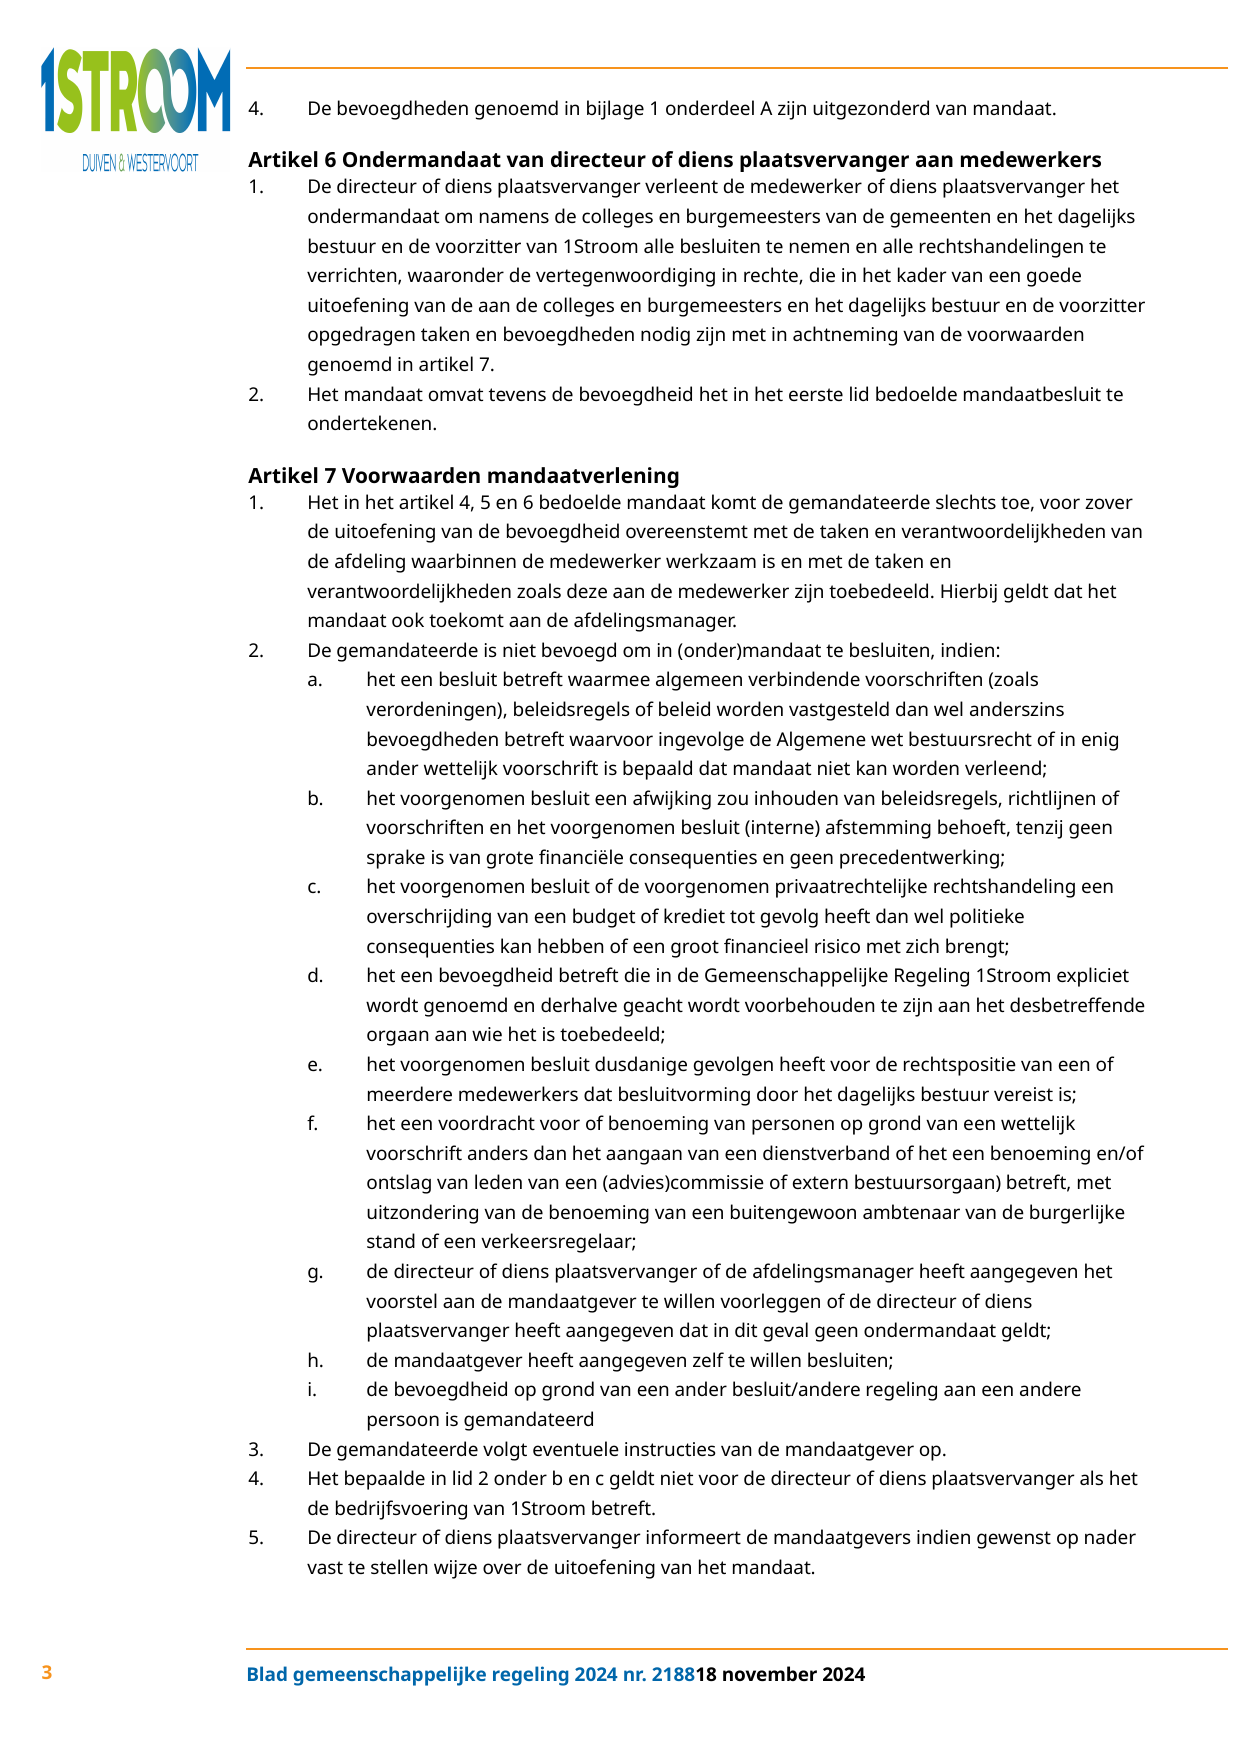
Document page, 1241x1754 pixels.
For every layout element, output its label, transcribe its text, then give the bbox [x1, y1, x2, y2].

list De bevoegdheden genoemd in bijlage 1 onderdeel A zijn uitgezonderd van mandaat. [248, 95, 1152, 121]
list de mandaatgever heeft aangegeven zelf te willen besluiten; [307, 1347, 1152, 1373]
list het voorgenomen besluit of de voorgenomen privaatrechtelijke rechtshandeling een overschrijding van een budget of krediet tot gevolg heeft dan wel politieke consequenties kan hebben of een groot financieel risico met zich brengt; [307, 874, 1152, 959]
list De gemandateerde volgt eventuele instructies van de mandaatgever op. [248, 1436, 1152, 1462]
list Het in het artikel 4, 5 en 6 bedoelde mandaat komt de gemandateerde slechts toe, voor zover de uitoefening van de bevoegdheid overeenstemt met de taken en verantwoordelijkheden van de afdeling waarbinnen de medewerker werkzaam is en met de taken en verantwoordelijkheden zoals deze aan de medewerker zijn toebedeeld. Hierbij geldt dat het mandaat ook toekomt aan de afdelingsmanager. [248, 489, 1152, 633]
list de directeur of diens plaatsvervanger of de afdelingsmanager heeft aangegeven het voorstel aan de mandaatgever te willen voorleggen of de directeur of diens plaatsvervanger heeft aangegeven dat in dit geval geen ondermandaat geldt; [307, 1258, 1152, 1343]
list het een voordracht voor of benoeming van personen op grond van een wettelijk voorschrift anders dan het aangaan van een dienstverband of het een benoeming en/of ontslag van leden van een (advies)commissie of extern bestuursorgaan) betreft, met uitzondering van de benoeming van een buitengewoon ambtenaar van de burgerlijke stand of een verkeersregelaar; [307, 1110, 1152, 1254]
list De directeur of diens plaatsvervanger verleent de medewerker of diens plaatsvervanger het ondermandaat om namens de colleges en burgemeesters van de gemeenten en het dagelijks bestuur en de voorzitter van 1Stroom alle besluiten te nemen en alle rechtshandelingen te verrichten, waaronder de vertegenwoordiging in rechte, die in het kader van een goede uitoefening van de aan de colleges en burgemeesters en het dagelijks bestuur en de voorzitter opgedragen taken en bevoegdheden nodig zijn met in achtneming van de voorwaarden genoemd in artikel 7. [248, 174, 1152, 377]
list het een bevoegdheid betreft die in de Gemeenschappelijke Regeling 1Stroom expliciet wordt genoemd en derhalve geacht wordt voorbehouden te zijn aan het desbetreffende orgaan aan wie het is toebedeeld; [307, 962, 1152, 1047]
text Artikel 6 Ondermandaat van directeur of diens plaatsvervanger aan medewerkers [248, 145, 1152, 174]
list het voorgenomen besluit een afwijking zou inhouden van beleidsregels, richtlijnen of voorschriften en het voorgenomen besluit (interne) afstemming behoeft, tenzij geen sprake is van grote financiële consequenties en geen precedentwerking; [307, 785, 1152, 870]
list het voorgenomen besluit dusdanige gevolgen heeft voor de rechtspositie van een of meerdere medewerkers dat besluitvorming door het dagelijks bestuur vereist is; [307, 1051, 1152, 1107]
picture [41, 47, 231, 172]
list Het mandaat omvat tevens de bevoegdheid het in het eerste lid bedoelde mandaatbesluit te ondertekenen. [248, 381, 1152, 436]
list De directeur of diens plaatsvervanger informeert de mandaatgevers indien gewenst op nader vast te stellen wijze over de uitoefening van het mandaat. [248, 1524, 1152, 1580]
list de bevoegdheid op grond van een ander besluit/andere regeling aan een andere persoon is gemandateerd [307, 1377, 1152, 1432]
text Artikel 7 Voorwaarden mandaatverlening [248, 461, 1152, 489]
list het een besluit betreft waarmee algemeen verbindende voorschriften (zoals verordeningen), beleidsregels of beleid worden vastgesteld dan wel anderszins bevoegdheden betreft waarvoor ingevolge de Algemene wet bestuursrecht of in enig ander wettelijk voorschrift is bepaald dat mandaat niet kan worden verleend; [307, 667, 1152, 781]
list Het bepaalde in lid 2 onder b en c geldt niet voor de directeur of diens plaatsvervanger als het de bedrijfsvoering van 1Stroom betreft. [248, 1465, 1152, 1521]
list De gemandateerde is niet bevoegd om in (onder)mandaat te besluiten, indien: [248, 637, 1152, 663]
